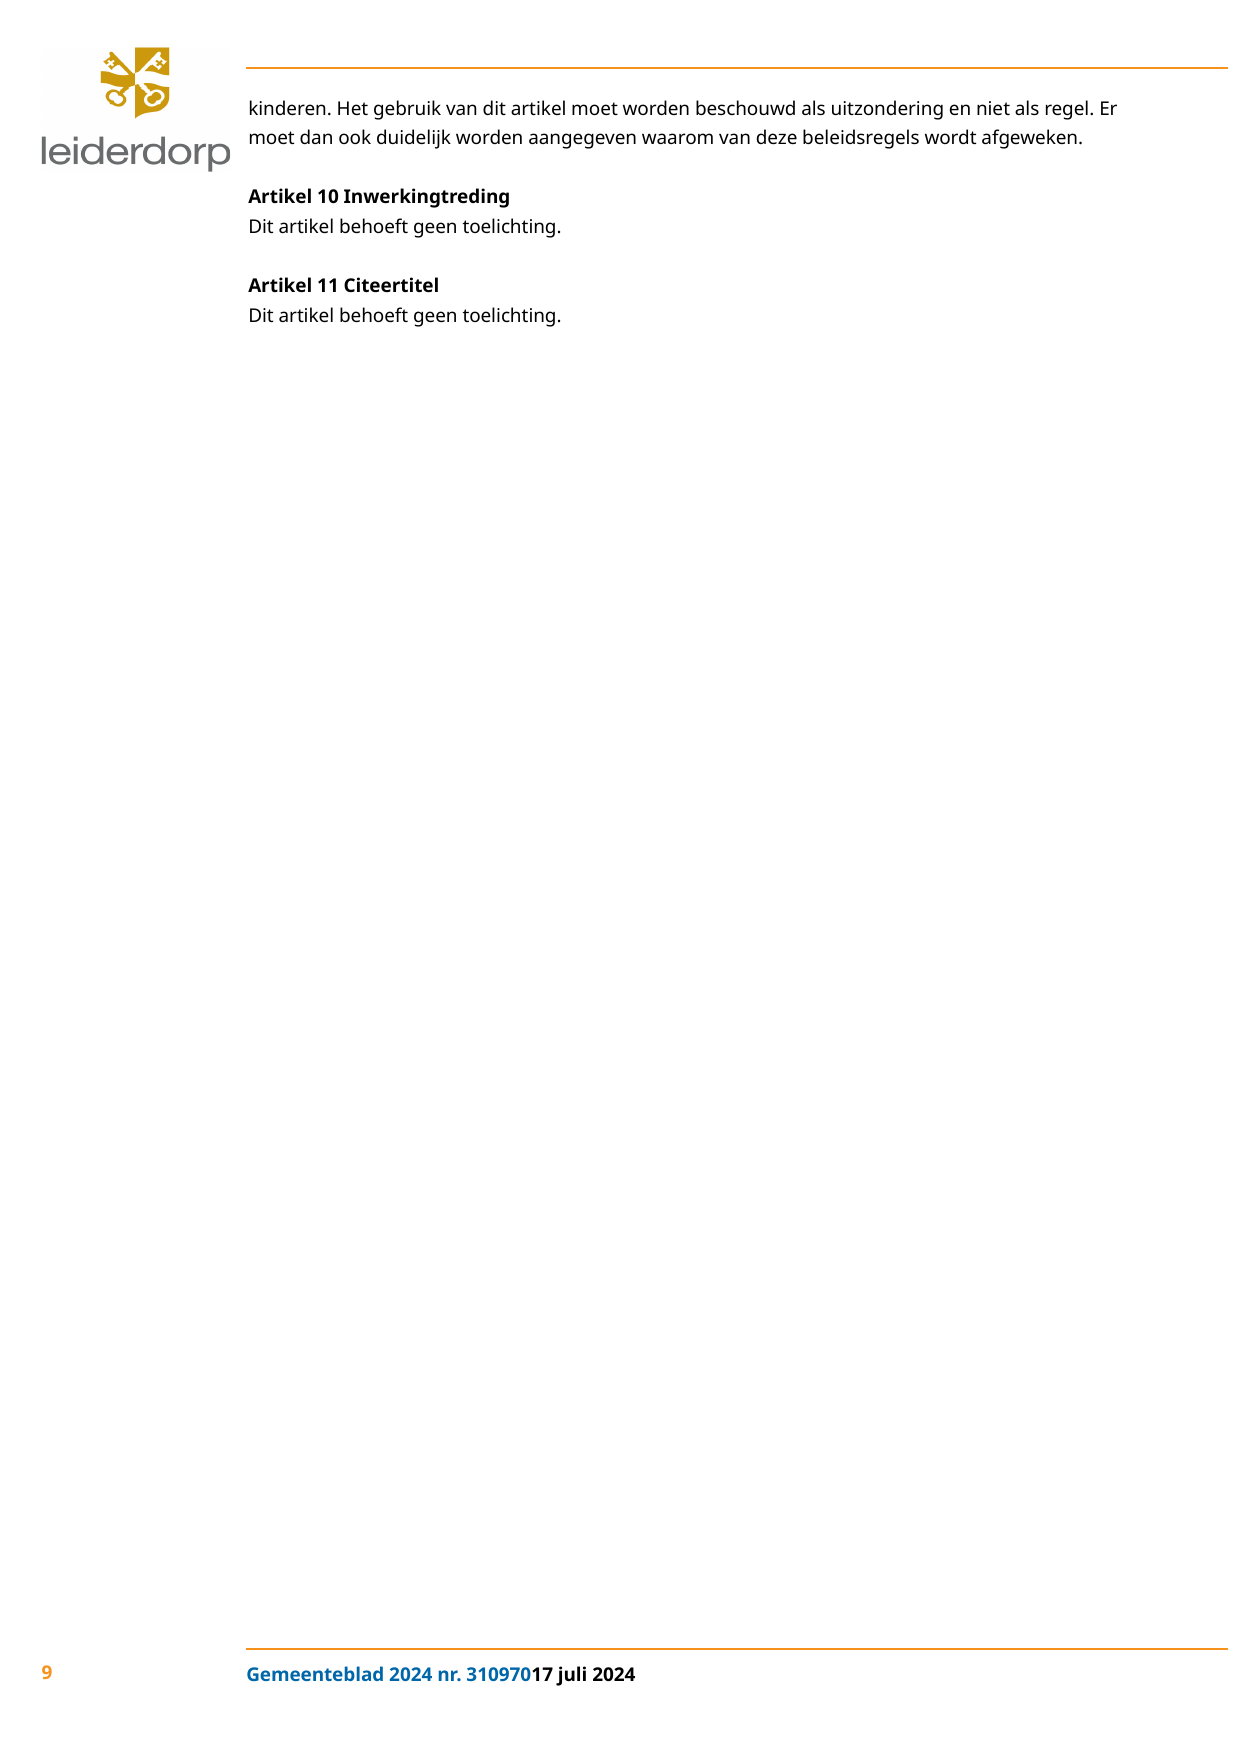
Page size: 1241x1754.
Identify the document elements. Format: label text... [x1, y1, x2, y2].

text Artikel 11 Citeertitel [248, 272, 1152, 298]
text kinderen. Het gebruik van dit artikel moet worden beschouwd als uitzondering en niet als regel. Er moet dan ook duidelijk worden aangegeven waarom van deze beleidsregels wordt afgeweken. [248, 95, 1152, 150]
text Dit artikel behoeft geen toelichting. [248, 302, 1152, 328]
text Dit artikel behoeft geen toelichting. [248, 213, 1152, 239]
text Artikel 10 Inwerkingtreding [248, 183, 1152, 209]
picture [41, 47, 231, 172]
